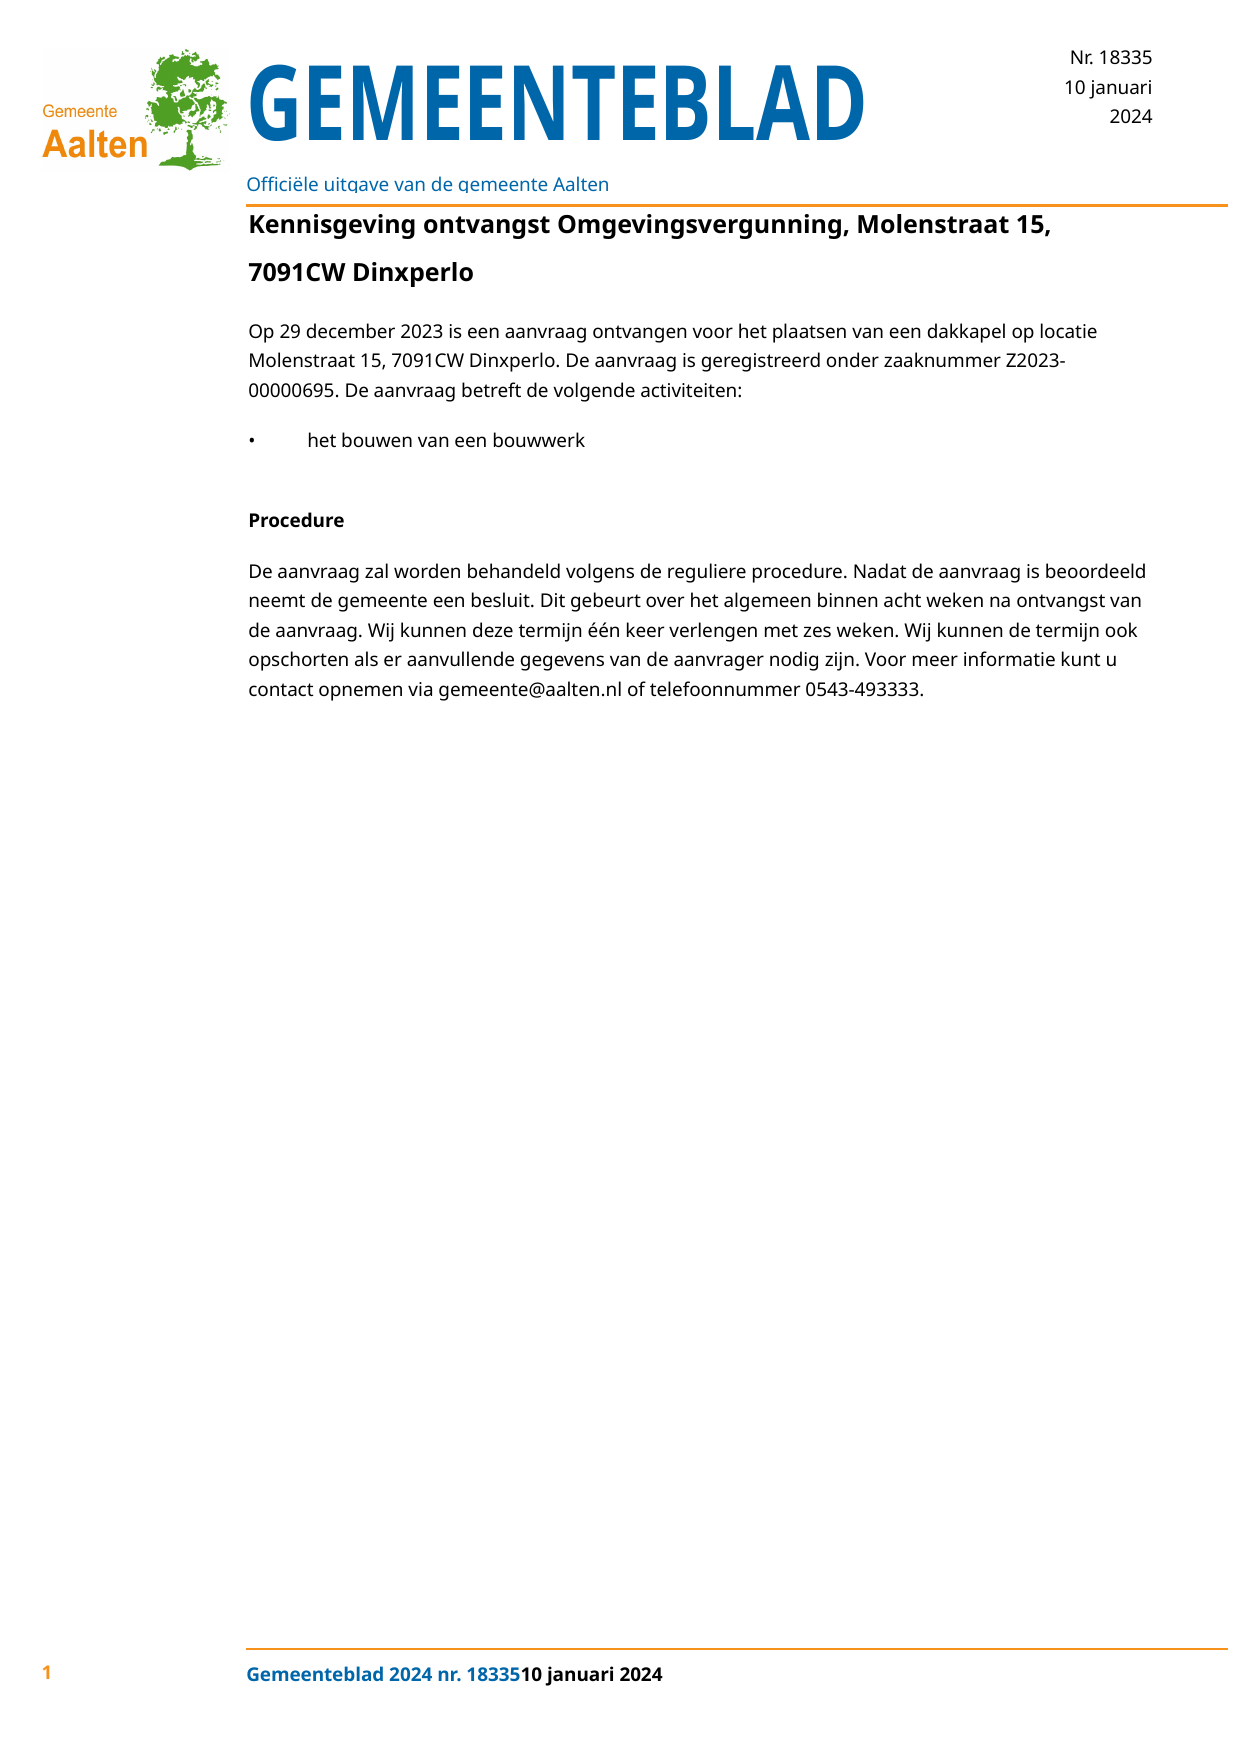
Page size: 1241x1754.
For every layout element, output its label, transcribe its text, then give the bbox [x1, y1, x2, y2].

text Kennisgeving ontvangst Omgevingsvergunning, Molenstraat 15, 7091CW Dinxperlo [248, 207, 1152, 288]
text Procedure [248, 507, 1152, 533]
picture [41, 47, 231, 172]
text De aanvraag zal worden behandeld volgens de reguliere procedure. Nadat de aanvraag is beoordeeld neemt de gemeente een besluit. Dit gebeurt over het algemeen binnen acht weken na ontvangst van de aanvraag. Wij kunnen deze termijn één keer verlengen met zes weken. Wij kunnen de termijn ook opschorten als er aanvullende gegevens van de aanvrager nodig zijn. Voor meer informatie kunt u contact opnemen via gemeente@aalten.nl of telefoonnummer 0543-493333. [248, 558, 1152, 702]
list het bouwen van een bouwwerk [248, 427, 1152, 453]
text Op 29 december 2023 is een aanvraag ontvangen voor het plaatsen van een dakkapel op locatie Molenstraat 15, 7091CW Dinxperlo. De aanvraag is geregistreerd onder zaaknummer Z2023-00000695. De aanvraag betreft de volgende activiteiten: [248, 318, 1152, 403]
